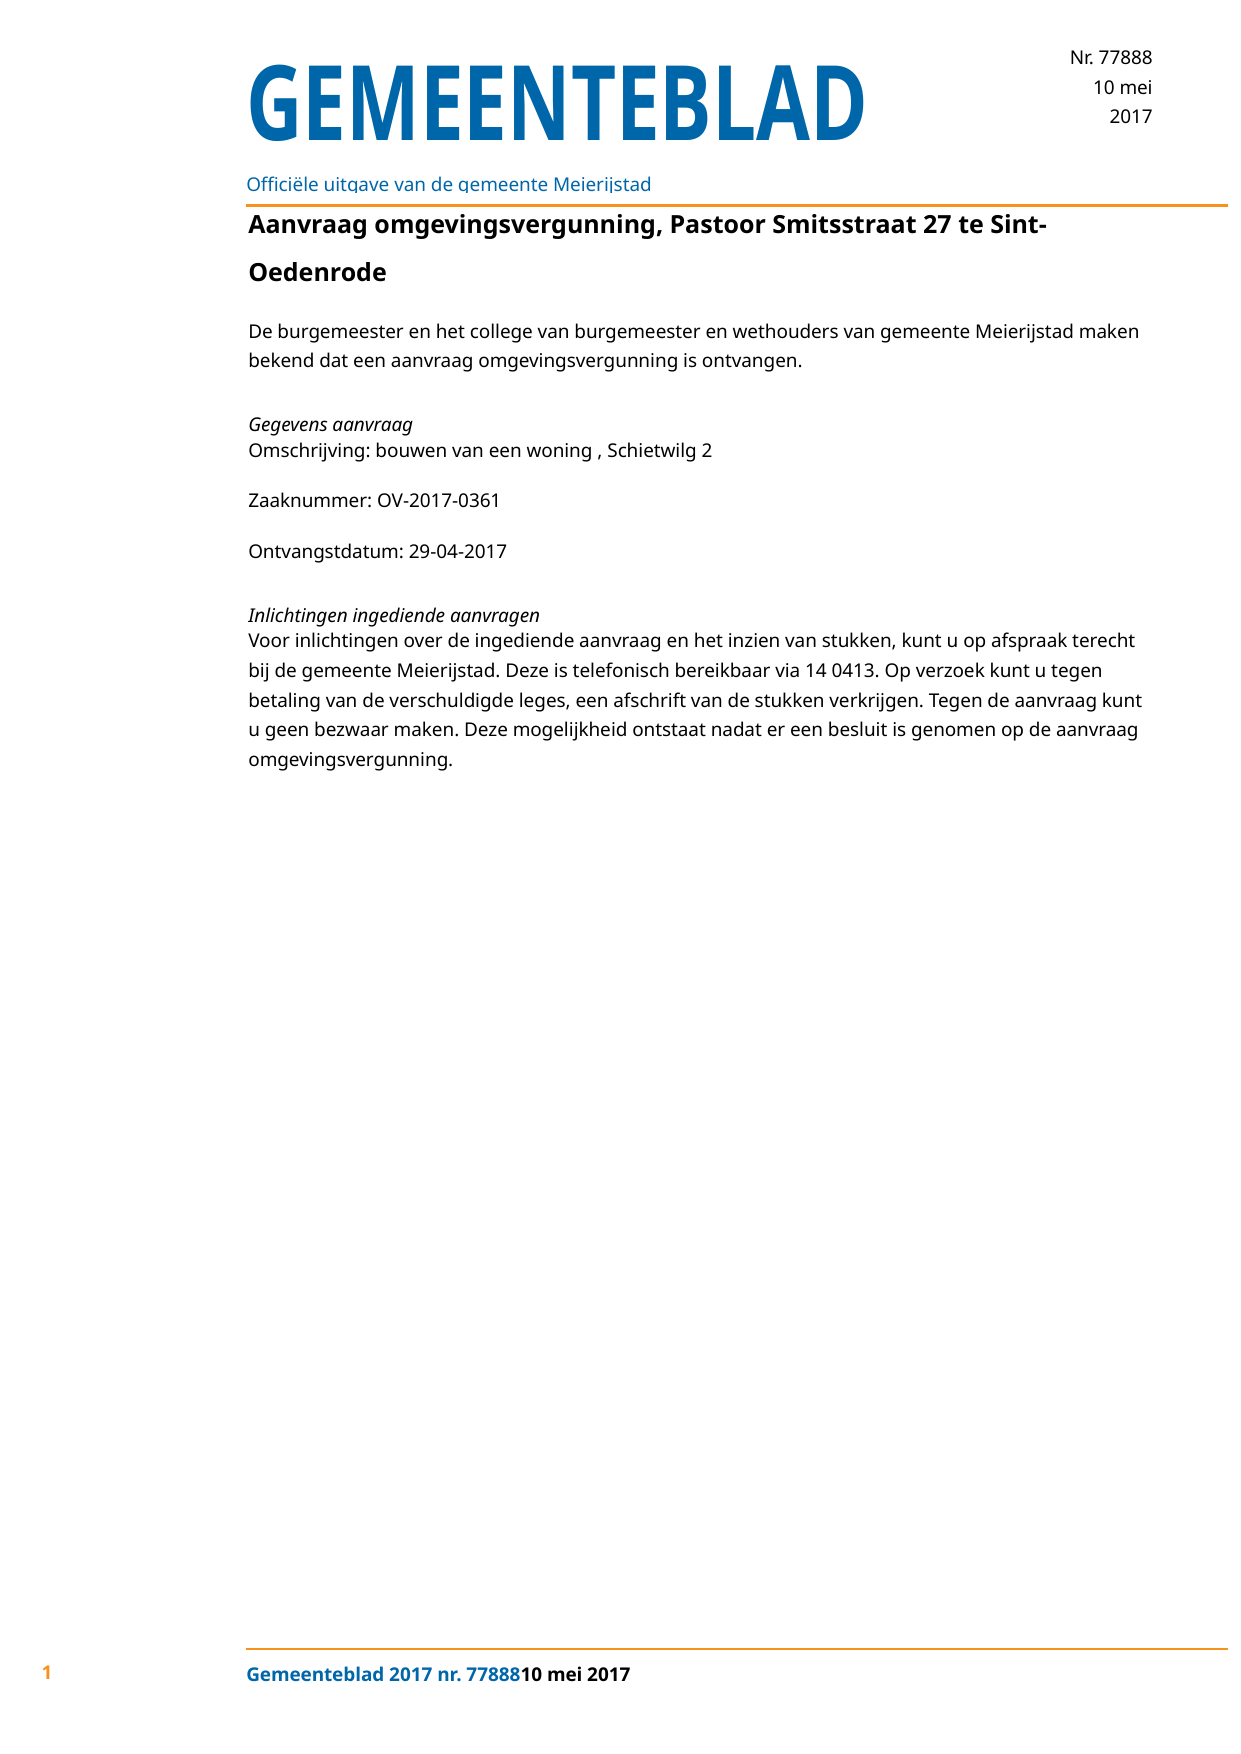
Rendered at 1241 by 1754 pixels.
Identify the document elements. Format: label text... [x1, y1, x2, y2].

text Omschrijving: bouwen van een woning , Schietwilg 2 [248, 437, 1152, 463]
picture [41, 47, 231, 172]
text De burgemeester en het college van burgemeester en wethouders van gemeente Meierijstad maken bekend dat een aanvraag omgevingsvergunning is ontvangen. [248, 318, 1152, 373]
text Aanvraag omgevingsvergunning, Pastoor Smitsstraat 27 te Sint-Oedenrode [248, 207, 1152, 288]
text Zaaknummer: OV-2017-0361 [248, 488, 1152, 513]
text Inlichtingen ingediende aanvragen [248, 602, 1152, 628]
text Voor inlichtingen over de ingediende aanvraag en het inzien van stukken, kunt u op afspraak terecht bij de gemeente Meierijstad. Deze is telefonisch bereikbaar via 14 0413. Op verzoek kunt u tegen betaling van de verschuldigde leges, een afschrift van de stukken verkrijgen. Tegen de aanvraag kunt u geen bezwaar maken. Deze mogelijkheid ontstaat nadat er een besluit is genomen op de aanvraag omgevingsvergunning. [248, 628, 1152, 772]
text Ontvangstdatum: 29-04-2017 [248, 538, 1152, 564]
text Gegevens aanvraag [248, 411, 1152, 437]
